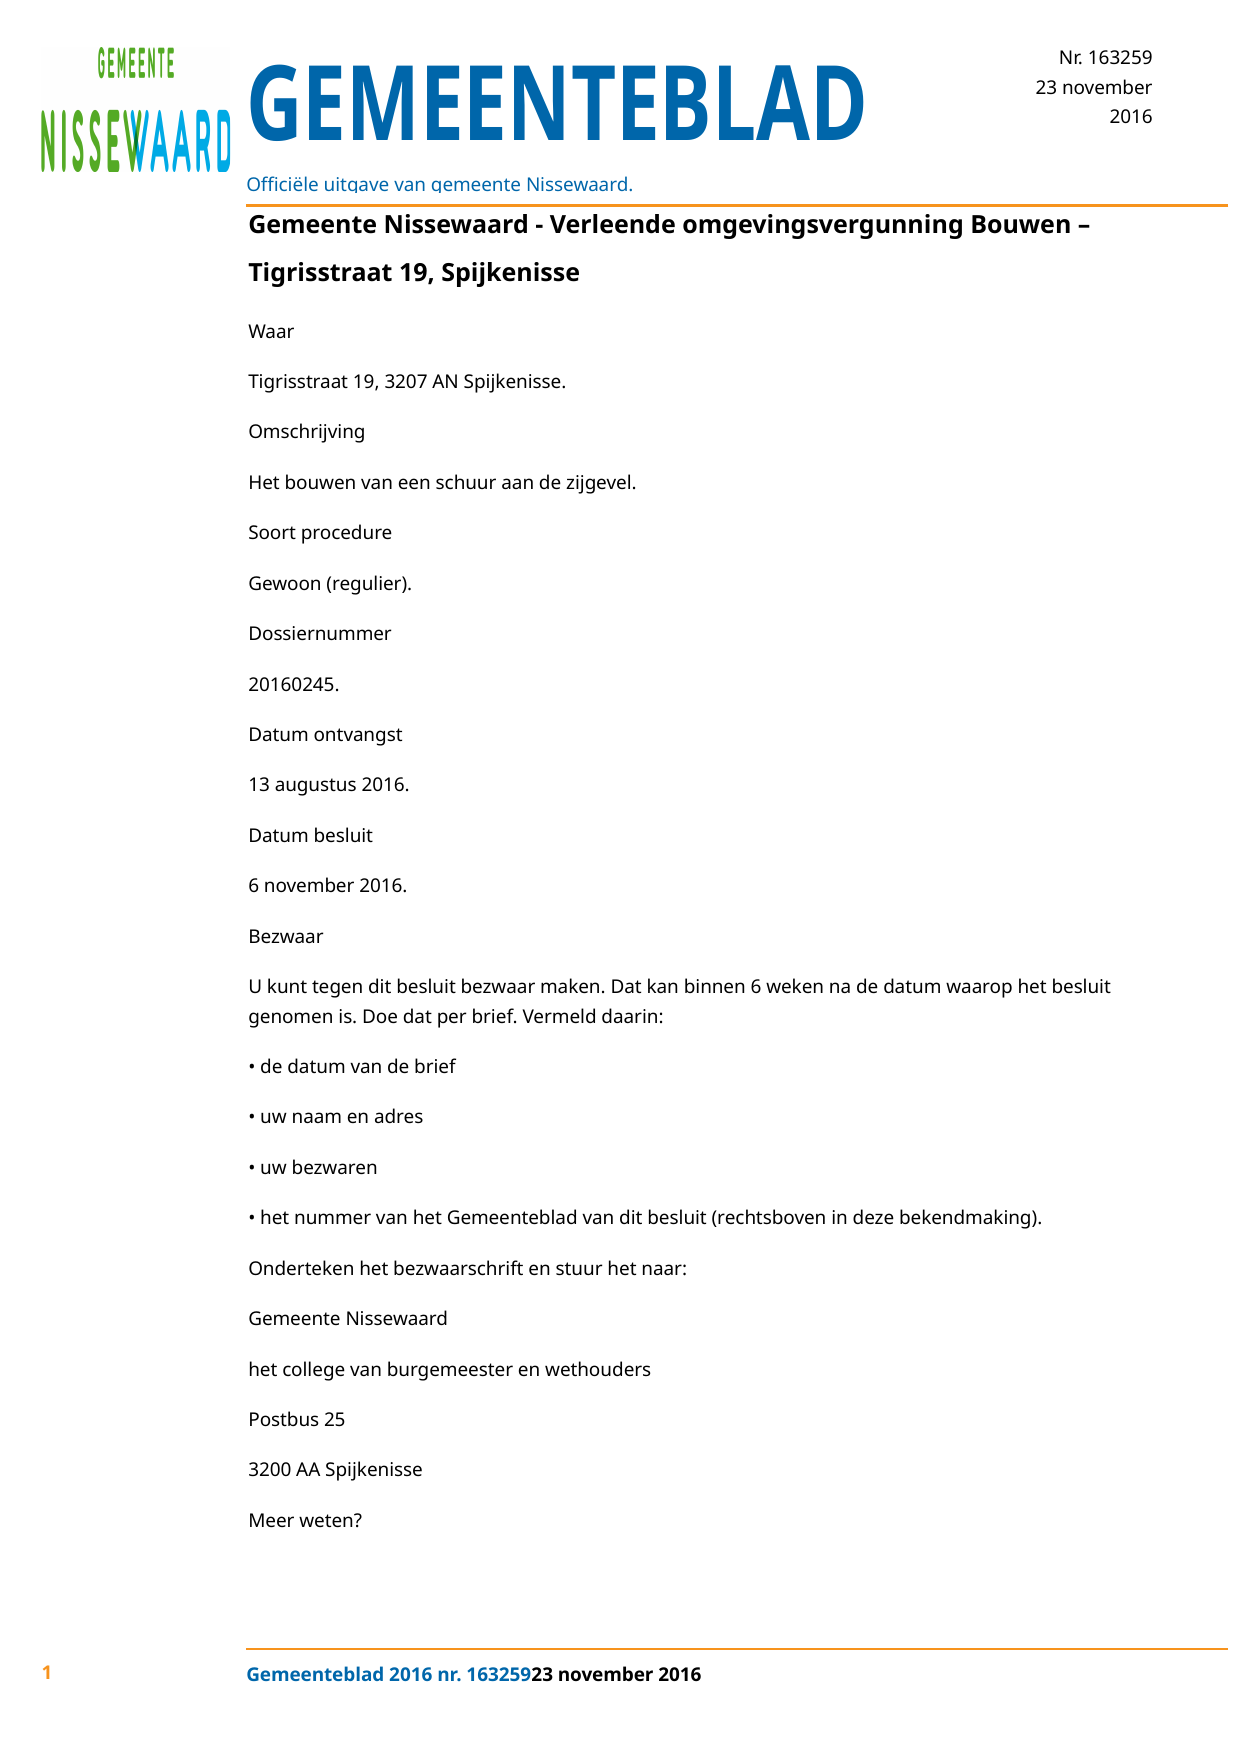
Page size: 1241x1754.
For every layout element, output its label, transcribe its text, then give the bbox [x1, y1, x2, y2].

text Datum besluit [248, 822, 1152, 848]
text Gewoon (regulier). [248, 570, 1152, 596]
text 6 november 2016. [248, 872, 1152, 898]
text Bezwaar [248, 923, 1152, 949]
picture [154, 157, 165, 172]
text Waar [248, 318, 1152, 344]
text • de datum van de brief [248, 1053, 1152, 1079]
text Postbus 25 [248, 1406, 1152, 1432]
text • uw bezwaren [248, 1154, 1152, 1180]
text Gemeente Nissewaard [248, 1305, 1152, 1331]
text 20160245. [248, 671, 1152, 697]
picture [222, 122, 227, 160]
text • het nummer van het Gemeenteblad van dit besluit (rechtsboven in deze bekendmaking). [248, 1204, 1152, 1230]
text het college van burgemeester en wethouders [248, 1356, 1152, 1382]
text Dossiernummer [248, 620, 1152, 646]
text Tigrisstraat 19, 3207 AN Spijkenisse. [248, 368, 1152, 394]
picture [41, 47, 231, 172]
text Het bouwen van een schuur aan de zijgevel. [248, 469, 1152, 495]
text U kunt tegen dit besluit bezwaar maken. Dat kan binnen 6 weken na de datum waarop het besluit genomen is. Doe dat per brief. Vermeld daarin: [248, 973, 1152, 1029]
text • uw naam en adres [248, 1104, 1152, 1129]
picture [176, 157, 187, 172]
picture [200, 151, 206, 172]
text Omschrijving [248, 419, 1152, 444]
picture [201, 122, 206, 138]
text 13 augustus 2016. [248, 772, 1152, 797]
text Datum ontvangst [248, 721, 1152, 747]
text Onderteken het bezwaarschrift en stuur het naar: [248, 1255, 1152, 1281]
text 3200 AA Spijkenisse [248, 1457, 1152, 1482]
text Gemeente Nissewaard - Verleende omgevingsvergunning Bouwen – Tigrisstraat 19, Spijkenisse [248, 207, 1152, 288]
text Meer weten? [248, 1507, 1152, 1533]
text Soort procedure [248, 519, 1152, 545]
